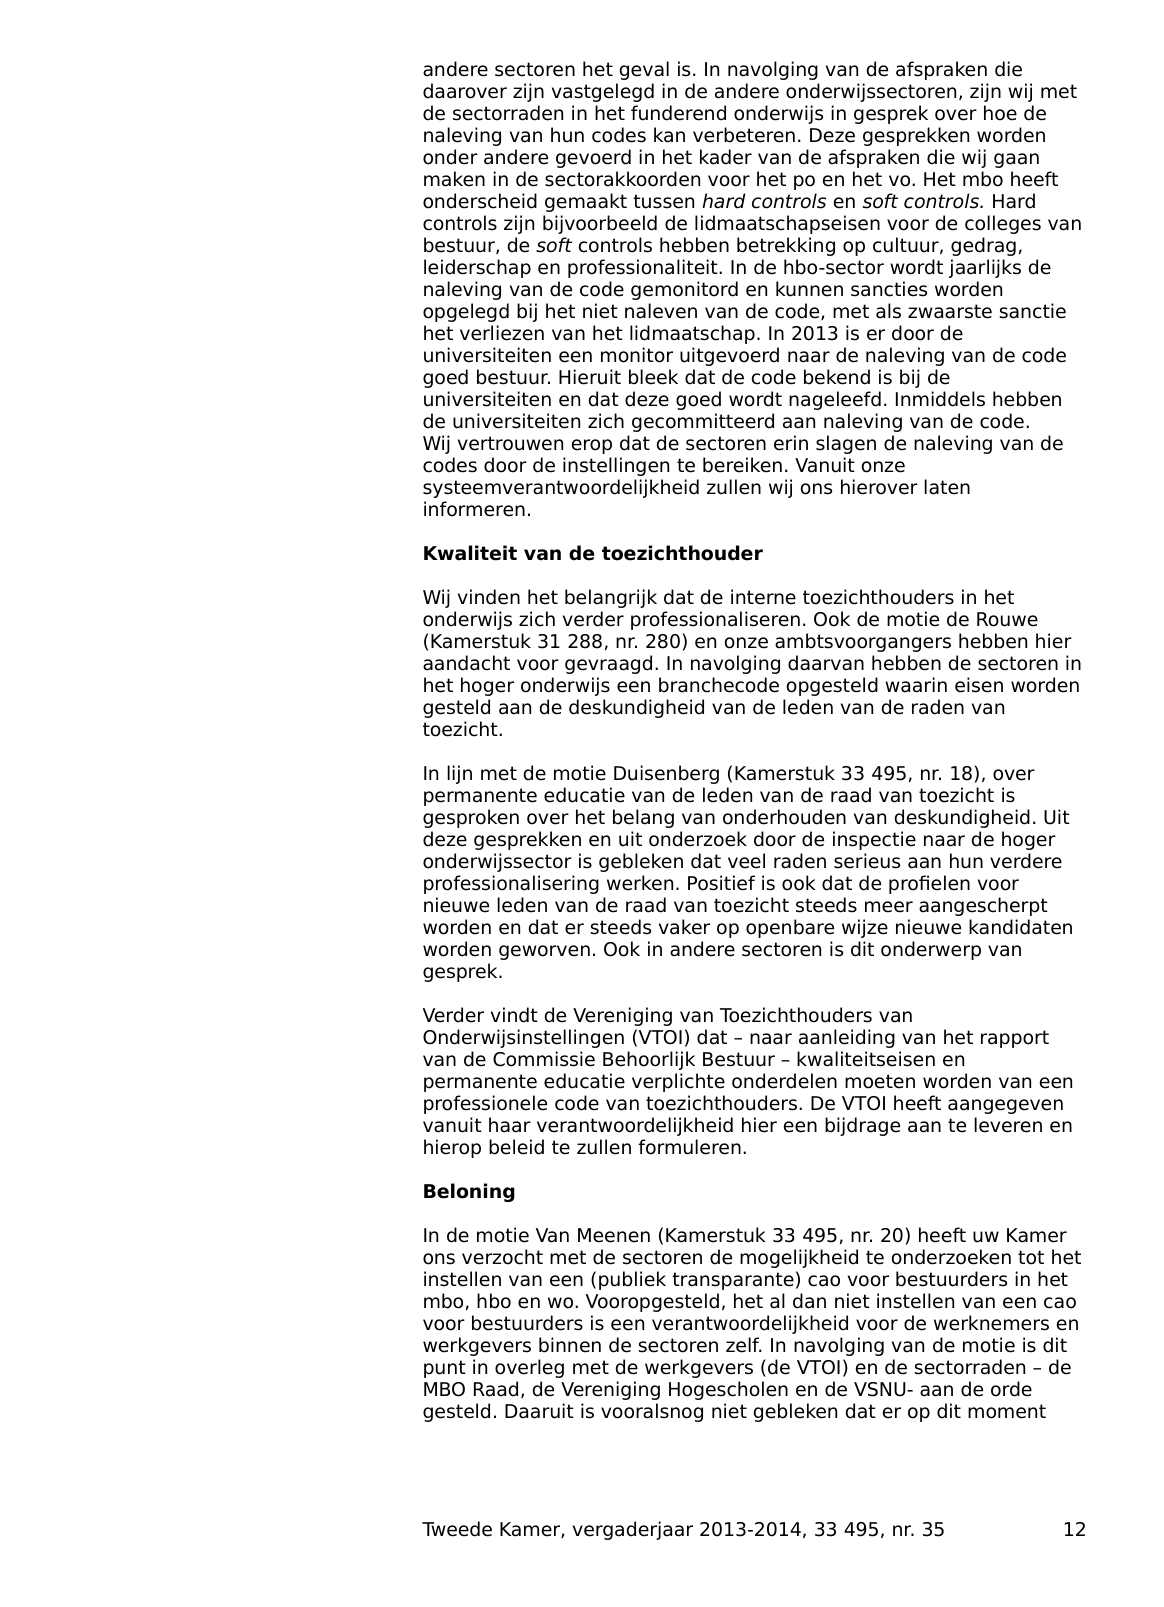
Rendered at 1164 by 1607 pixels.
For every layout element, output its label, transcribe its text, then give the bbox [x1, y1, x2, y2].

text In lijn met de motie Duisenberg (Kamerstuk 33 495, nr. 18), over permanente educatie van de leden van de raad van toezicht is gesproken over het belang van onderhouden van deskundigheid. Uit deze gesprekken en uit onderzoek door de inspectie naar de hoger onderwijssector is gebleken dat veel raden serieus aan hun verdere professionalisering werken. Positief is ook dat de profielen voor nieuwe leden van de raad van toezicht steeds meer aangescherpt worden en dat er steeds vaker op openbare wijze nieuwe kandidaten worden geworven. Ook in andere sectoren is dit onderwerp van gesprek. [422, 763, 1087, 983]
subtitle Beloning [422, 1181, 1087, 1203]
text Wij vertrouwen erop dat de sectoren erin slagen de naleving van de codes door de instellingen te bereiken. Vanuit onze systeemverantwoordelijkheid zullen wij ons hierover laten informeren. [422, 433, 1087, 521]
subtitle Kwaliteit van de toezichthouder [422, 543, 1087, 565]
text Wij vinden het belangrijk dat de interne toezichthouders in het onderwijs zich verder professionaliseren. Ook de motie de Rouwe (Kamerstuk 31 288, nr. 280) en onze ambtsvoorgangers hebben hier aandacht voor gevraagd. In navolging daarvan hebben de sectoren in het hoger onderwijs een branchecode opgesteld waarin eisen worden gesteld aan de deskundigheid van de leden van de raden van toezicht. [422, 587, 1087, 741]
text andere sectoren het geval is. In navolging van de afspraken die daarover zijn vastgelegd in de andere onderwijssectoren, zijn wij met de sectorraden in het funderend onderwijs in gesprek over hoe de naleving van hun codes kan verbeteren. Deze gesprekken worden onder andere gevoerd in het kader van de afspraken die wij gaan maken in de sectorakkoorden voor het po en het vo. Het mbo heeft onderscheid gemaakt tussen hard controls en soft controls. Hard controls zijn bijvoorbeeld de lidmaatschapseisen voor de colleges van bestuur, de soft controls hebben betrekking op cultuur, gedrag, leiderschap en professionaliteit. In de hbo-sector wordt jaarlijks de naleving van de code gemonitord en kunnen sancties worden opgelegd bij het niet naleven van de code, met als zwaarste sanctie het verliezen van het lidmaatschap. In 2013 is er door de universiteiten een monitor uitgevoerd naar de naleving van de code goed bestuur. Hieruit bleek dat de code bekend is bij de universiteiten en dat deze goed wordt nageleefd. Inmiddels hebben de universiteiten zich gecommitteerd aan naleving van de code. [422, 59, 1087, 433]
text In de motie Van Meenen (Kamerstuk 33 495, nr. 20) heeft uw Kamer ons verzocht met de sectoren de mogelijkheid te onderzoeken tot het instellen van een (publiek transparante) cao voor bestuurders in het mbo, hbo en wo. Vooropgesteld, het al dan niet instellen van een cao voor bestuurders is een verantwoordelijkheid voor de werknemers en werkgevers binnen de sectoren zelf. In navolging van de motie is dit punt in overleg met de werkgevers (de VTOI) en de sectorraden – de MBO Raad, de Vereniging Hogescholen en de VSNU- aan de orde gesteld. Daaruit is vooralsnog niet gebleken dat er op dit moment [422, 1225, 1087, 1423]
text Verder vindt de Vereniging van Toezichthouders van Onderwijsinstellingen (VTOI) dat – naar aanleiding van het rapport van de Commissie Behoorlijk Bestuur – kwaliteitseisen en permanente educatie verplichte onderdelen moeten worden van een professionele code van toezichthouders. De VTOI heeft aangegeven vanuit haar verantwoordelijkheid hier een bijdrage aan te leveren en hierop beleid te zullen formuleren. [422, 1005, 1087, 1159]
